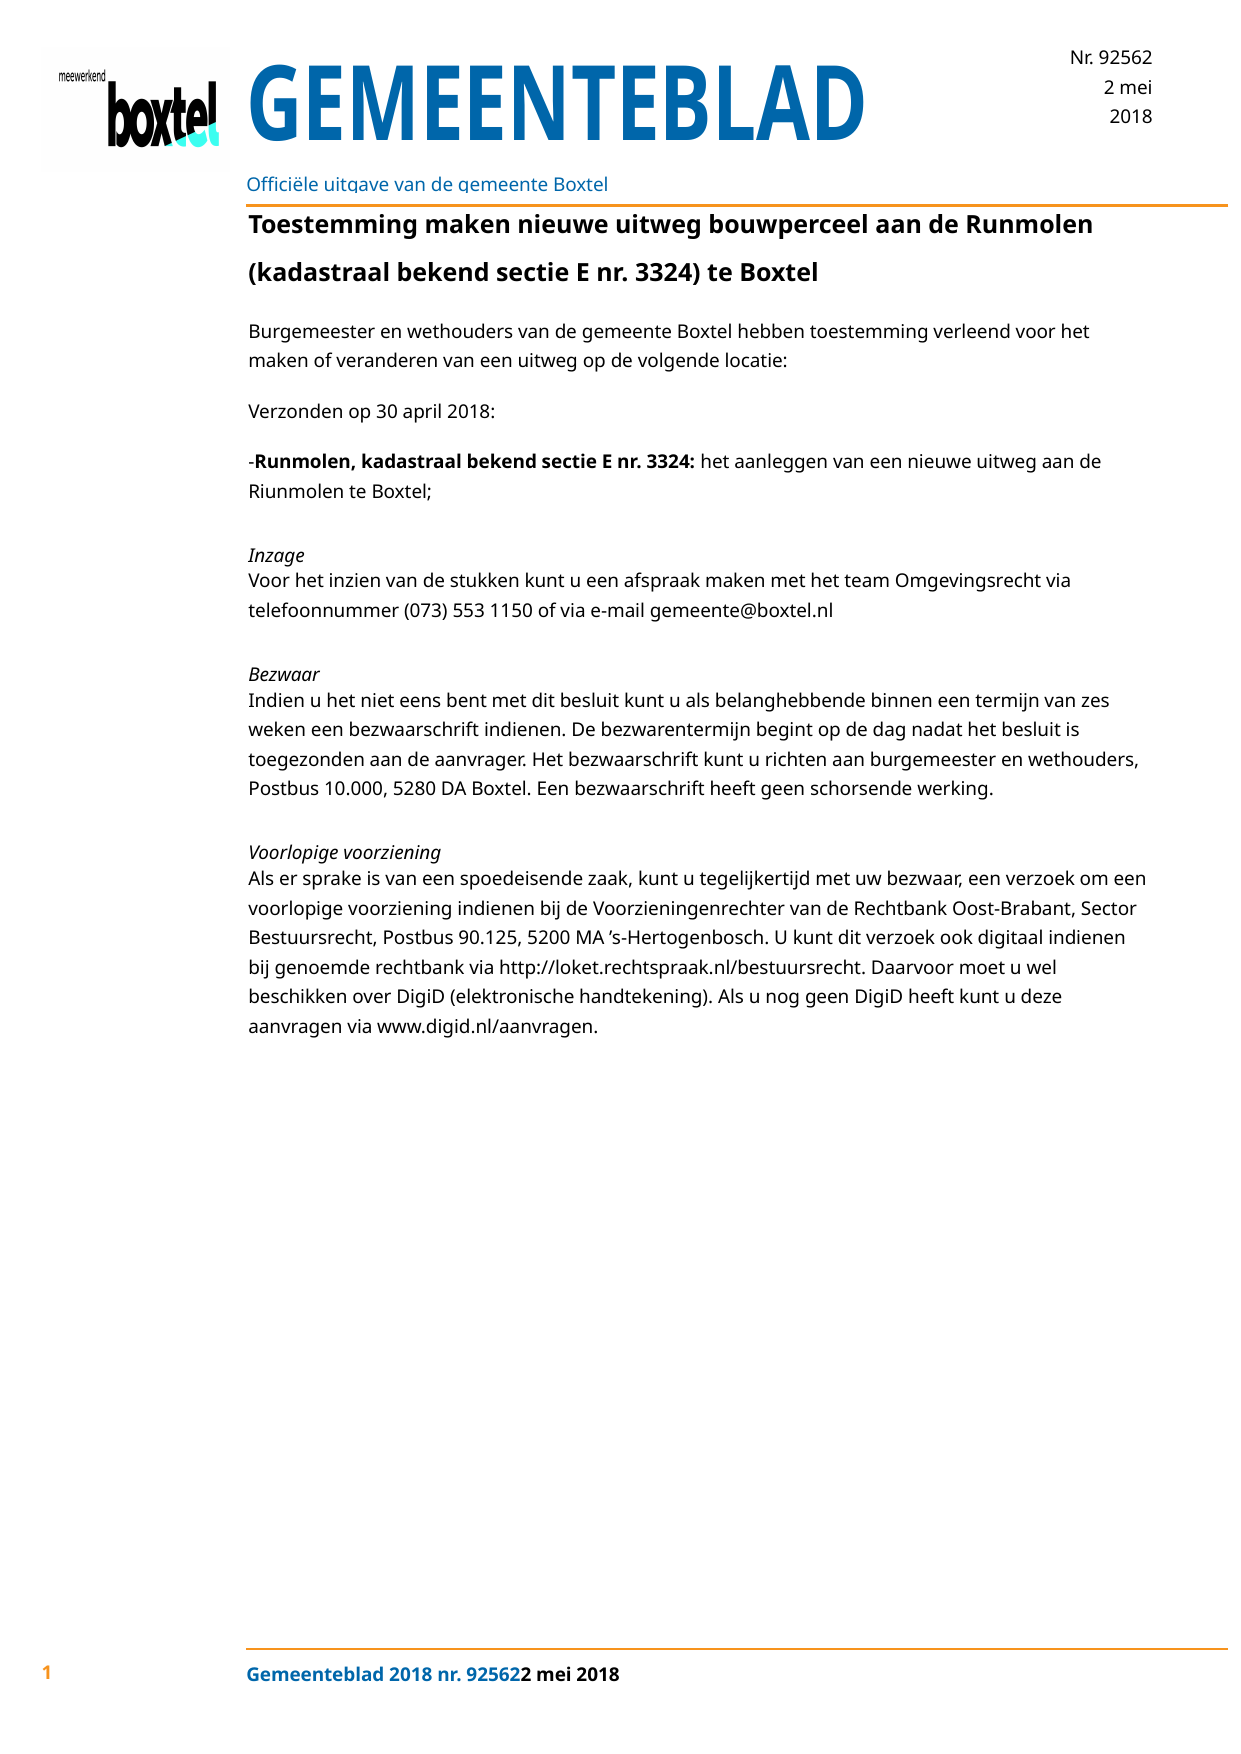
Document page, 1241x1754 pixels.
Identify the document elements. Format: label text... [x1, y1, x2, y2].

text Voor het inzien van de stukken kunt u een afspraak maken met het team Omgevingsrecht via telefoonnummer (073) 553 1150 of via e-mail gemeente@boxtel.nl [248, 568, 1152, 623]
text Als er sprake is van een spoedeisende zaak, kunt u tegelijkertijd met uw bezwaar, een verzoek om een voorlopige voorziening indienen bij de Voorzieningenrechter van de Rechtbank Oost-Brabant, Sector Bestuursrecht, Postbus 90.125, 5200 MA ’s-Hertogenbosch. U kunt dit verzoek ook digitaal indienen bij genoemde rechtbank via http://loket.rechtspraak.nl/bestuursrecht. Daarvoor moet u wel beschikken over DigiD (elektronische handtekening). Als u nog geen DigiD heeft kunt u deze aanvragen via www.digid.nl/aanvragen. [248, 865, 1152, 1039]
text Voorlopige voorziening [248, 839, 1152, 865]
text -Runmolen, kadastraal bekend sectie E nr. 3324: het aanleggen van een nieuwe uitweg aan de Riunmolen te Boxtel; [248, 448, 1152, 504]
text Toestemming maken nieuwe uitweg bouwperceel aan de Runmolen (kadastraal bekend sectie E nr. 3324) te Boxtel [248, 207, 1152, 288]
text Verzonden op 30 april 2018: [248, 398, 1152, 424]
text Inzage [248, 542, 1152, 568]
picture [41, 47, 231, 172]
text Bezwaar [248, 661, 1152, 687]
text Indien u het niet eens bent met dit besluit kunt u als belanghebbende binnen een termijn van zes weken een bezwaarschrift indienen. De bezwarentermijn begint op de dag nadat het besluit is toegezonden aan de aanvrager. Het bezwaarschrift kunt u richten aan burgemeester en wethouders, Postbus 10.000, 5280 DA Boxtel. Een bezwaarschrift heeft geen schorsende werking. [248, 687, 1152, 801]
text Burgemeester en wethouders van de gemeente Boxtel hebben toestemming verleend voor het maken of veranderen van een uitweg op de volgende locatie: [248, 318, 1152, 373]
